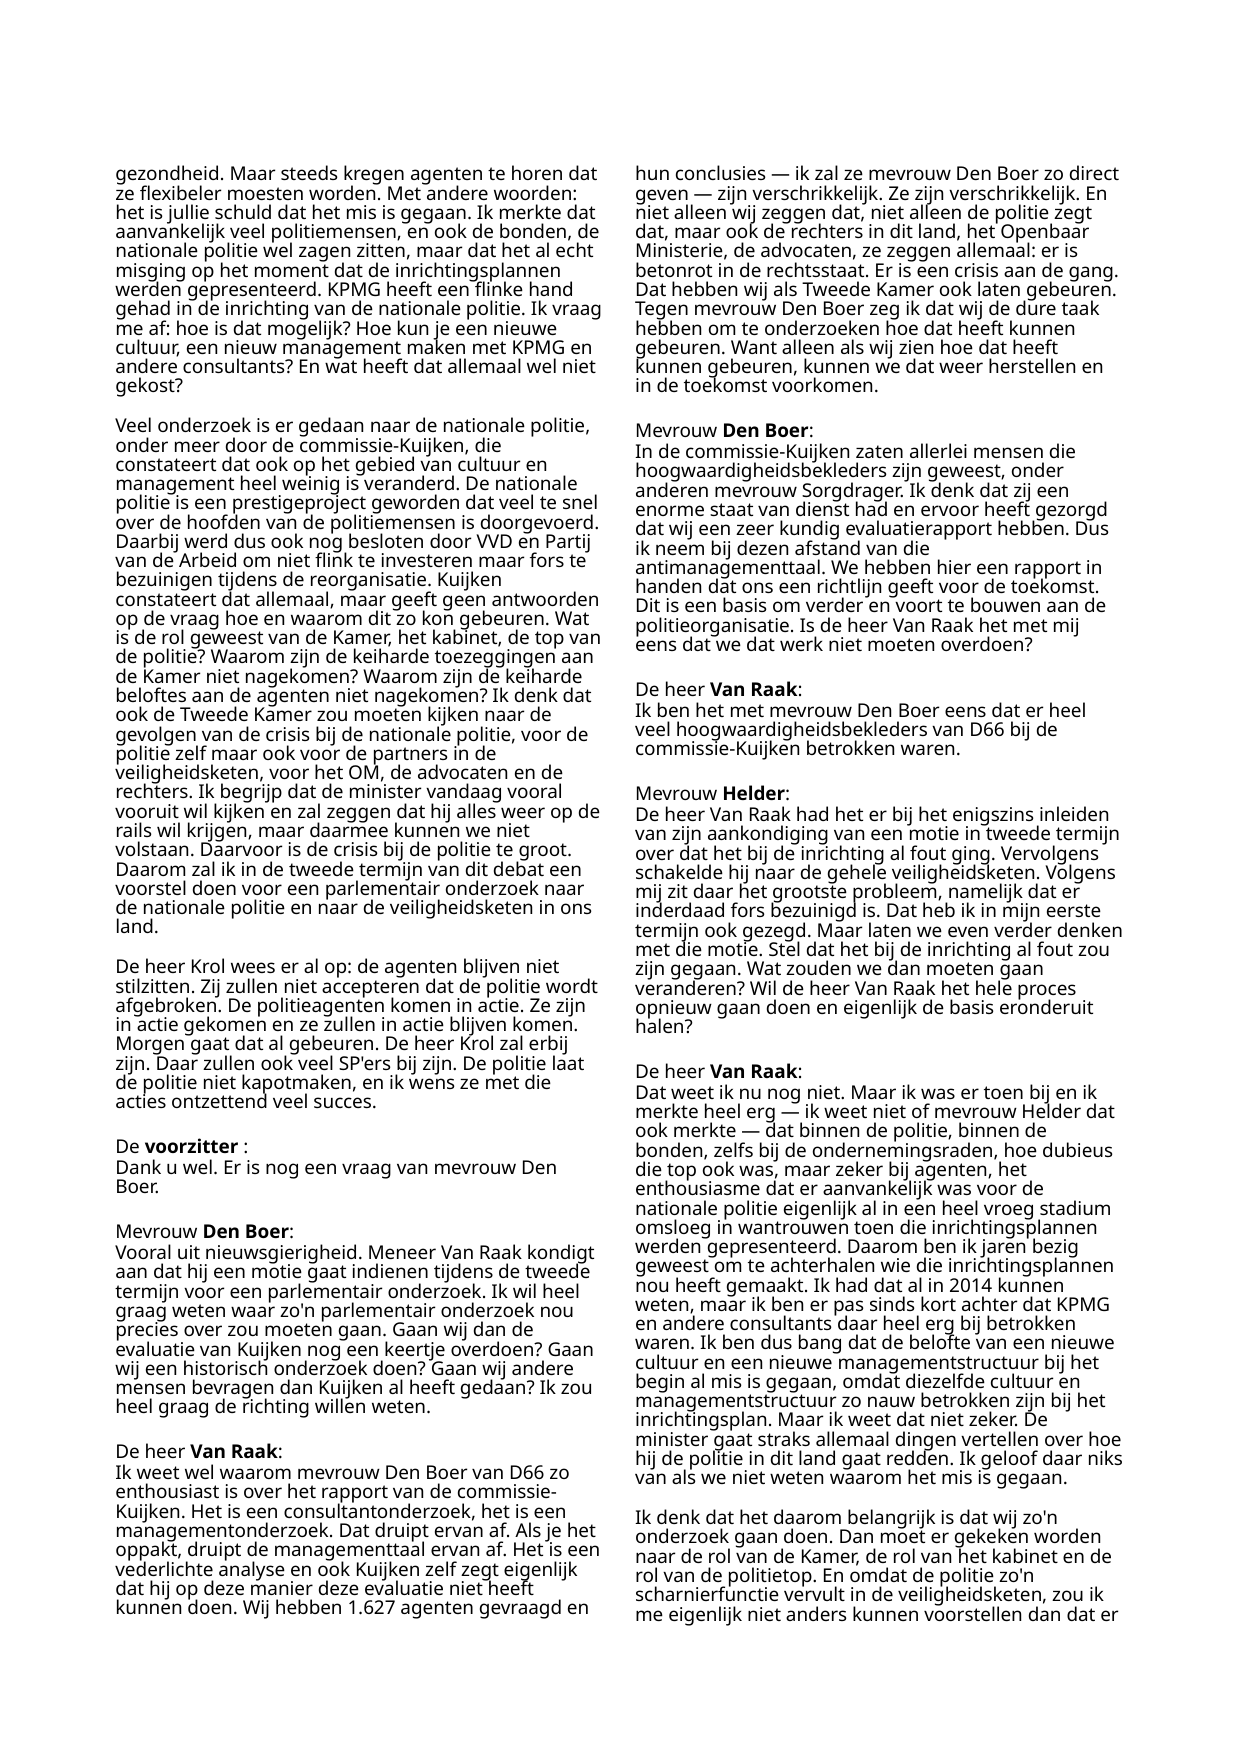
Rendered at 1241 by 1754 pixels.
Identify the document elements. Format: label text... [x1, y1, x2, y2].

text In de commissie-Kuijken zaten allerlei mensen die hoogwaardigheidsbekleders zijn geweest, onder anderen mevrouw Sorgdrager. Ik denk dat zij een enorme staat van dienst had en ervoor heeft gezorgd dat wij een zeer kundig evaluatierapport hebben. Dus ik neem bij dezen afstand van die antimanagementtaal. We hebben hier een rapport in handen dat ons een richtlijn geeft voor de toekomst. Dit is een basis om verder en voort te bouwen aan de politieorganisatie. Is de heer Van Raak het met mij eens dat we dat werk niet moeten overdoen? [635, 443, 1125, 655]
text Ik weet wel waarom mevrouw Den Boer van D66 zo enthousiast is over het rapport van de commissie-Kuijken. Het is een consultantonderzoek, het is een managementonderzoek. Dat druipt ervan af. Als je het oppakt, druipt de managementtaal ervan af. Het is een vederlichte analyse en ook Kuijken zelf zegt eigenlijk dat hij op deze manier deze evaluatie niet heeft kunnen doen. Wij hebben 1.627 agenten gevraagd en [115, 1464, 605, 1618]
text Veel onderzoek is er gedaan naar de nationale politie, onder meer door de commissie-Kuijken, die constateert dat ook op het gebied van cultuur en management heel weinig is veranderd. De nationale politie is een prestigeproject geworden dat veel te snel over de hoofden van de politiemensen is doorgevoerd. Daarbij werd dus ook nog besloten door VVD en Partij van de Arbeid om niet flink te investeren maar fors te bezuinigen tijdens de reorganisatie. Kuijken constateert dat allemaal, maar geeft geen antwoorden op de vraag hoe en waarom dit zo kon gebeuren. Wat is de rol geweest van de Kamer, het kabinet, de top van de politie? Waarom zijn de keiharde toezeggingen aan de Kamer niet nagekomen? Waarom zijn de keiharde beloftes aan de agenten niet nagekomen? Ik denk dat ook de Tweede Kamer zou moeten kijken naar de gevolgen van de crisis bij de nationale politie, voor de politie zelf maar ook voor de partners in de veiligheidsketen, voor het OM, de advocaten en de rechters. Ik begrijp dat de minister vandaag vooral vooruit wil kijken en zal zeggen dat hij alles weer op de rails wil krijgen, maar daarmee kunnen we niet volstaan. Daarvoor is de crisis bij de politie te groot. Daarom zal ik in de tweede termijn van dit debat een voorstel doen voor een parlementair onderzoek naar de nationale politie en naar de veiligheidsketen in ons land. [115, 417, 605, 938]
text De heer Van Raak had het er bij het enigszins inleiden van zijn aankondiging van een motie in tweede termijn over dat het bij de inrichting al fout ging. Vervolgens schakelde hij naar de gehele veiligheidsketen. Volgens mij zit daar het grootste probleem, namelijk dat er inderdaad fors bezuinigd is. Dat heb ik in mijn eerste termijn ook gezegd. Maar laten we even verder denken met die motie. Stel dat het bij de inrichting al fout zou zijn gegaan. Wat zouden we dan moeten gaan veranderen? Wil de heer Van Raak het hele proces opnieuw gaan doen en eigenlijk de basis eronderuit halen? [635, 806, 1125, 1037]
text Mevrouw Helder: [635, 780, 1125, 806]
text gezondheid. Maar steeds kregen agenten te horen dat ze flexibeler moesten worden. Met andere woorden: het is jullie schuld dat het mis is gegaan. Ik merkte dat aanvankelijk veel politiemensen, en ook de bonden, de nationale politie wel zagen zitten, maar dat het al echt misging op het moment dat de inrichtingsplannen werden gepresenteerd. KPMG heeft een flinke hand gehad in de inrichting van de nationale politie. Ik vraag me af: hoe is dat mogelijk? Hoe kun je een nieuwe cultuur, een nieuw management maken met KPMG en andere consultants? En wat heeft dat allemaal wel niet gekost? [115, 165, 605, 397]
text Mevrouw Den Boer: [635, 417, 1125, 443]
text De heer Van Raak: [635, 1058, 1125, 1084]
text Dank u wel. Er is nog een vraag van mevrouw Den Boer. [115, 1159, 605, 1198]
text Ik ben het met mevrouw Den Boer eens dat er heel veel hoogwaardigheidsbekleders van D66 bij de commissie-Kuijken betrokken waren. [635, 702, 1125, 759]
text hun conclusies — ik zal ze mevrouw Den Boer zo direct geven — zijn verschrikkelijk. Ze zijn verschrikkelijk. En niet alleen wij zeggen dat, niet alleen de politie zegt dat, maar ook de rechters in dit land, het Openbaar Ministerie, de advocaten, ze zeggen allemaal: er is betonrot in de rechtsstaat. Er is een crisis aan de gang. Dat hebben wij als Tweede Kamer ook laten gebeuren. Tegen mevrouw Den Boer zeg ik dat wij de dure taak hebben om te onderzoeken hoe dat heeft kunnen gebeuren. Want alleen als wij zien hoe dat heeft kunnen gebeuren, kunnen we dat weer herstellen en in de toekomst voorkomen. [635, 165, 1125, 397]
text De heer Krol wees er al op: de agenten blijven niet stilzitten. Zij zullen niet accepteren dat de politie wordt afgebroken. De politieagenten komen in actie. Ze zijn in actie gekomen en ze zullen in actie blijven komen. Morgen gaat dat al gebeuren. De heer Krol zal erbij zijn. Daar zullen ook veel SP'ers bij zijn. De politie laat de politie niet kapotmaken, en ik wens ze met die acties ontzettend veel succes. [115, 958, 605, 1112]
text De heer Van Raak: [115, 1438, 605, 1464]
text Vooral uit nieuwsgierigheid. Meneer Van Raak kondigt aan dat hij een motie gaat indienen tijdens de tweede termijn voor een parlementair onderzoek. Ik wil heel graag weten waar zo'n parlementair onderzoek nou precies over zou moeten gaan. Gaan wij dan de evaluatie van Kuijken nog een keertje overdoen? Gaan wij een historisch onderzoek doen? Gaan wij andere mensen bevragen dan Kuijken al heeft gedaan? Ik zou heel graag de richting willen weten. [115, 1244, 605, 1418]
text Ik denk dat het daarom belangrijk is dat wij zo'n onderzoek gaan doen. Dan moet er gekeken worden naar de rol van de Kamer, de rol van het kabinet en de rol van de politietop. En omdat de politie zo'n scharnierfunctie vervult in de veiligheidsketen, zou ik me eigenlijk niet anders kunnen voorstellen dan dat er [635, 1509, 1125, 1625]
text De heer Van Raak: [635, 676, 1125, 702]
text Dat weet ik nu nog niet. Maar ik was er toen bij en ik merkte heel erg — ik weet niet of mevrouw Helder dat ook merkte — dat binnen de politie, binnen de bonden, zelfs bij de ondernemingsraden, hoe dubieus die top ook was, maar zeker bij agenten, het enthousiasme dat er aanvankelijk was voor de nationale politie eigenlijk al in een heel vroeg stadium omsloeg in wantrouwen toen die inrichtingsplannen werden gepresenteerd. Daarom ben ik jaren bezig geweest om te achterhalen wie die inrichtingsplannen nou heeft gemaakt. Ik had dat al in 2014 kunnen weten, maar ik ben er pas sinds kort achter dat KPMG en andere consultants daar heel erg bij betrokken waren. Ik ben dus bang dat de belofte van een nieuwe cultuur en een nieuwe managementstructuur bij het begin al mis is gegaan, omdat diezelfde cultuur en managementstructuur zo nauw betrokken zijn bij het inrichtingsplan. Maar ik weet dat niet zeker. De minister gaat straks allemaal dingen vertellen over hoe hij de politie in dit land gaat redden. Ik geloof daar niks van als we niet weten waarom het mis is gegaan. [635, 1084, 1125, 1488]
text Mevrouw Den Boer: [115, 1218, 605, 1244]
text De voorzitter : [115, 1133, 605, 1159]
